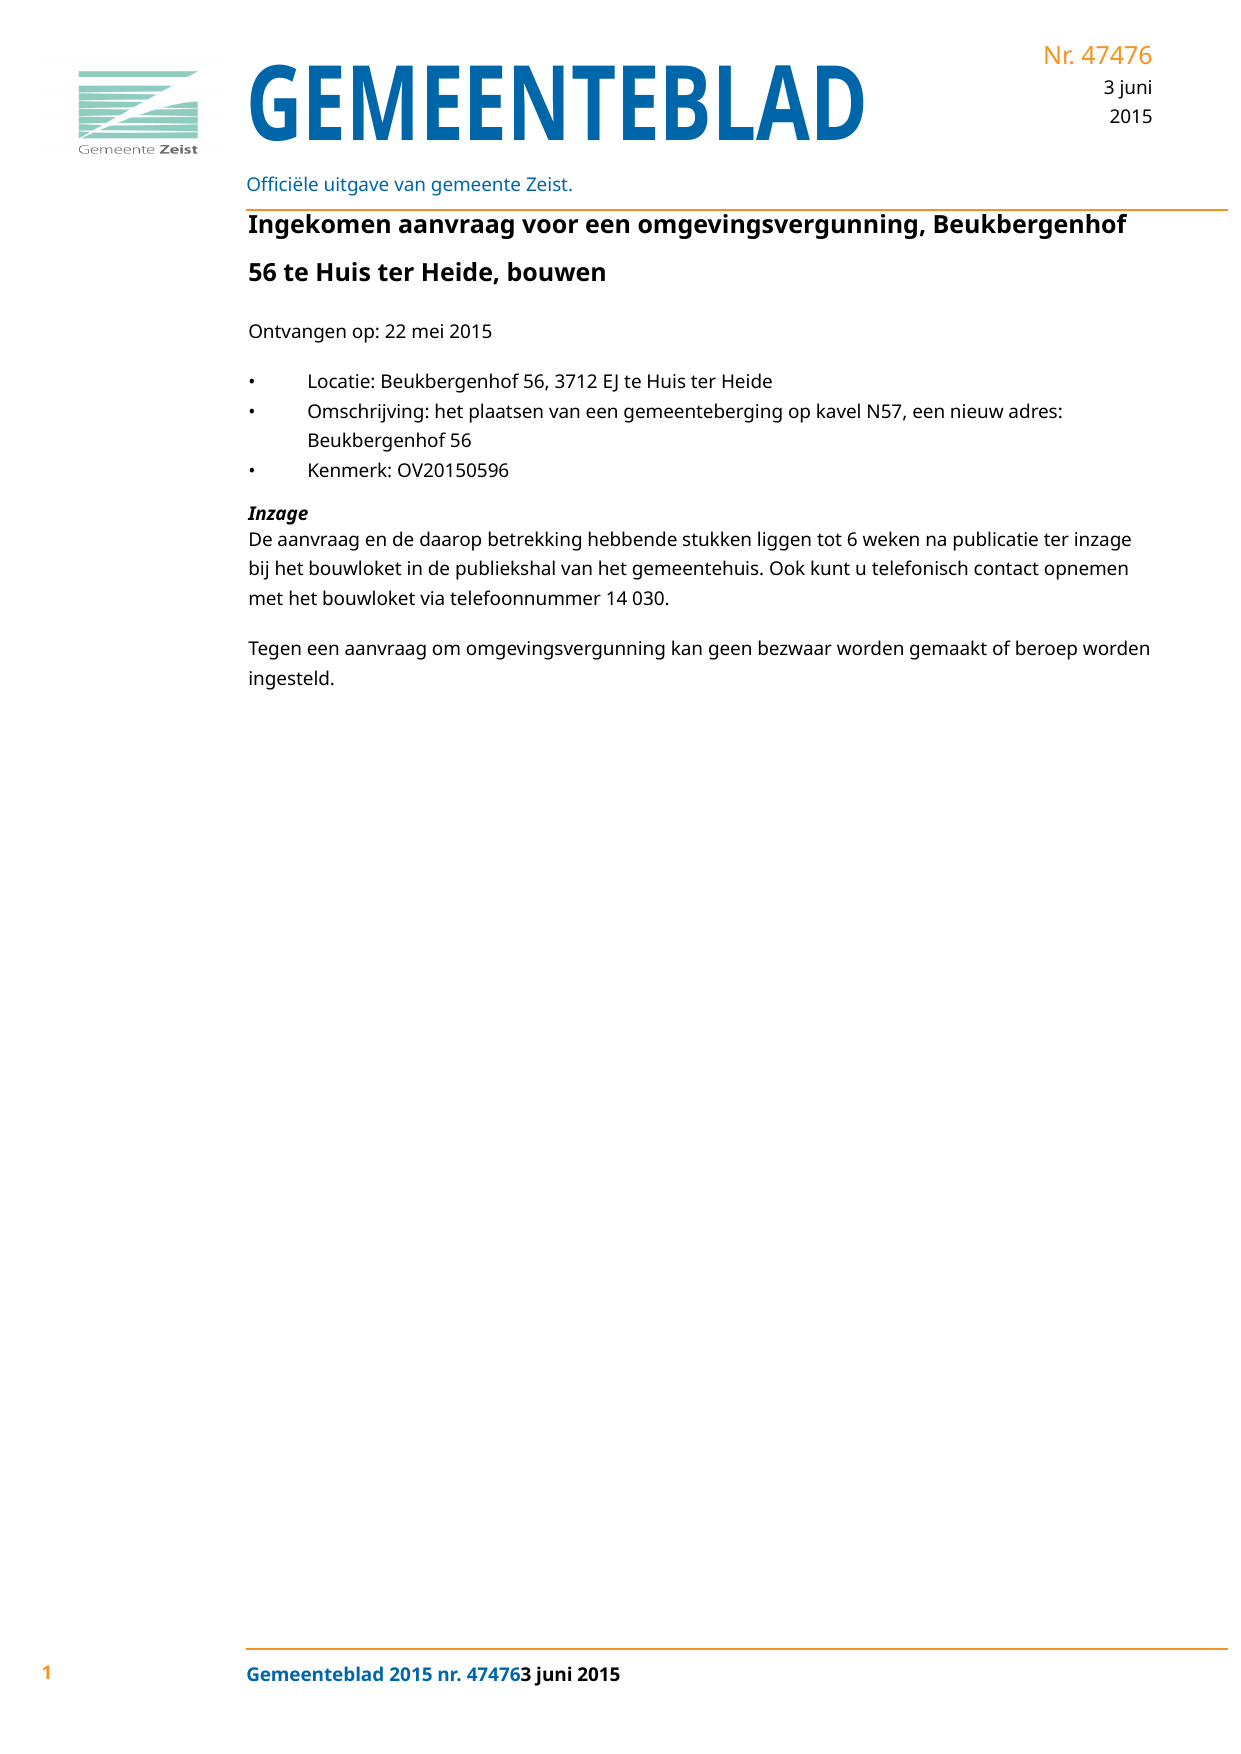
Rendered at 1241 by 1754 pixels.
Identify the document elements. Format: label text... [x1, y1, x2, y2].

text Tegen een aanvraag om omgevingsvergunning kan geen bezwaar worden gemaakt of beroep worden ingesteld. [248, 636, 1152, 691]
text Ingekomen aanvraag voor een omgevingsvergunning, Beukbergenhof 56 te Huis ter Heide, bouwen [248, 211, 1152, 288]
picture [41, 47, 231, 172]
text Ontvangen op: 22 mei 2015 [248, 318, 1152, 344]
list Omschrijving: het plaatsen van een gemeenteberging op kavel N57, een nieuw adres: Beukbergenhof 56 [248, 398, 1152, 453]
text Inzage [248, 500, 1152, 526]
list Kenmerk: OV20150596 [248, 457, 1152, 483]
text De aanvraag en de daarop betrekking hebbende stukken liggen tot 6 weken na publicatie ter inzage bij het bouwloket in de publiekshal van het gemeentehuis. Ook kunt u telefonisch contact opnemen met het bouwloket via telefoonnummer 14 030. [248, 526, 1152, 611]
list Locatie: Beukbergenhof 56, 3712 EJ te Huis ter Heide [248, 368, 1152, 394]
